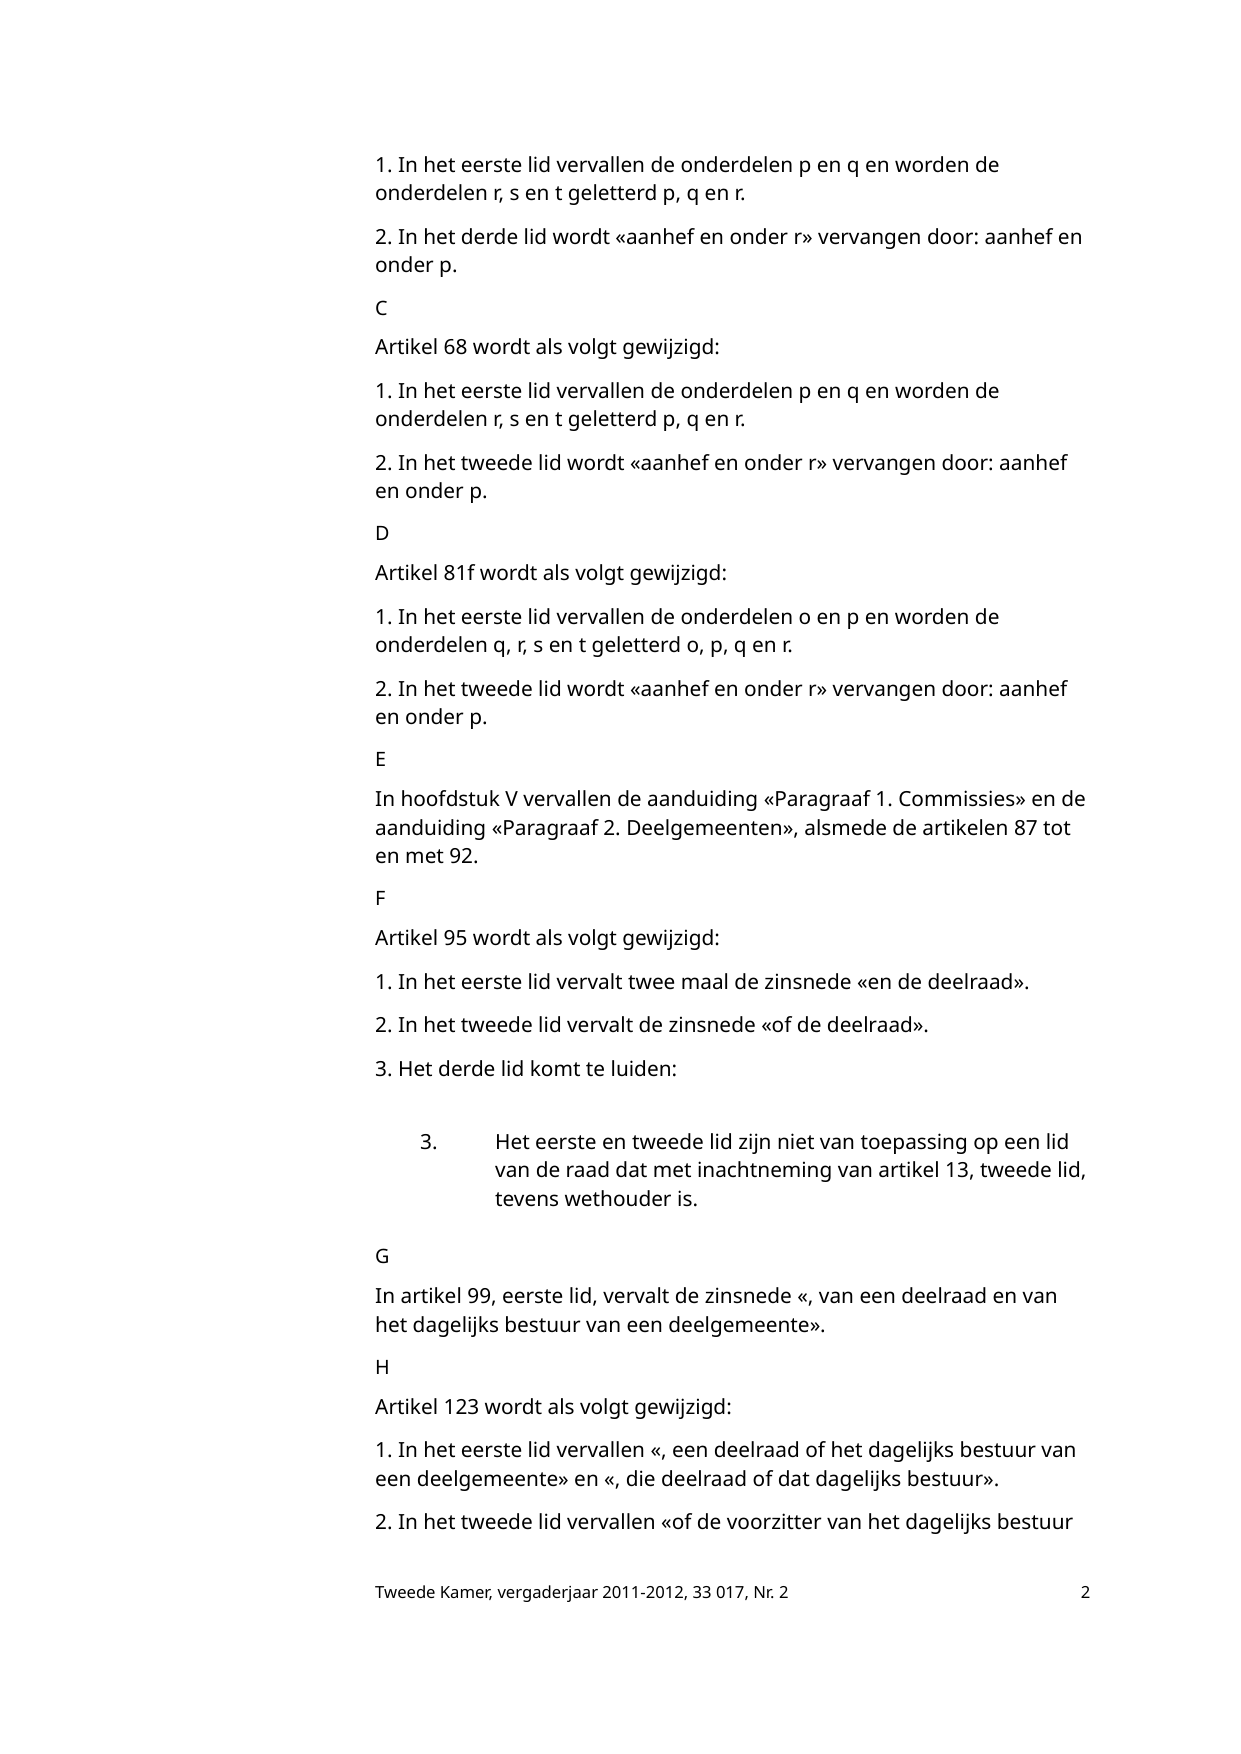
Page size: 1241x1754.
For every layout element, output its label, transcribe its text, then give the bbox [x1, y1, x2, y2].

text 1. In het eerste lid vervalt twee maal de zinsnede «en de deelraad». [375, 967, 1090, 995]
text Artikel 123 wordt als volgt gewijzigd: [375, 1392, 1090, 1420]
text D [375, 520, 1090, 547]
text G [375, 1242, 1090, 1269]
text Artikel 95 wordt als volgt gewijzigd: [375, 923, 1090, 952]
text 2. In het tweede lid vervalt de zinsnede «of de deelraad». [375, 1010, 1090, 1039]
text 2. In het tweede lid wordt «aanhef en onder r» vervangen door: aanhef en onder p. [375, 448, 1090, 505]
text 1. In het eerste lid vervallen «, een deelraad of het dagelijks bestuur van een deelgemeente» en «, die deelraad of dat dagelijks bestuur». [375, 1435, 1090, 1492]
text 2. In het tweede lid vervallen «of de voorzitter van het dagelijks bestuur [375, 1507, 1090, 1536]
text Artikel 68 wordt als volgt gewijzigd: [375, 332, 1090, 361]
text 2. In het tweede lid wordt «aanhef en onder r» vervangen door: aanhef en onder p. [375, 674, 1090, 731]
text 1. In het eerste lid vervallen de onderdelen o en p en worden de onderdelen q, r, s en t geletterd o, p, q en r. [375, 602, 1090, 659]
text E [375, 746, 1090, 773]
text In artikel 99, eerste lid, vervalt de zinsnede «, van een deelraad en van het dagelijks bestuur van een deelgemeente». [375, 1281, 1090, 1338]
text Artikel 81f wordt als volgt gewijzigd: [375, 558, 1090, 587]
text 2. In het derde lid wordt «aanhef en onder r» vervangen door: aanhef en onder p. [375, 222, 1090, 279]
text H [375, 1353, 1090, 1380]
list Het eerste en tweede lid zijn niet van toepassing op een lid van de raad dat met inachtneming van artikel 13, tweede lid, tevens wethouder is. [420, 1127, 1090, 1212]
text 1. In het eerste lid vervallen de onderdelen p en q en worden de onderdelen r, s en t geletterd p, q en r. [375, 150, 1090, 207]
text F [375, 885, 1090, 912]
text 3. Het derde lid komt te luiden: [375, 1054, 1090, 1082]
text 1. In het eerste lid vervallen de onderdelen p en q en worden de onderdelen r, s en t geletterd p, q en r. [375, 376, 1090, 433]
text In hoofdstuk V vervallen de aanduiding «Paragraaf 1. Commissies» en de aanduiding «Paragraaf 2. Deelgemeenten», alsmede de artikelen 87 tot en met 92. [375, 784, 1090, 870]
text C [375, 294, 1090, 321]
